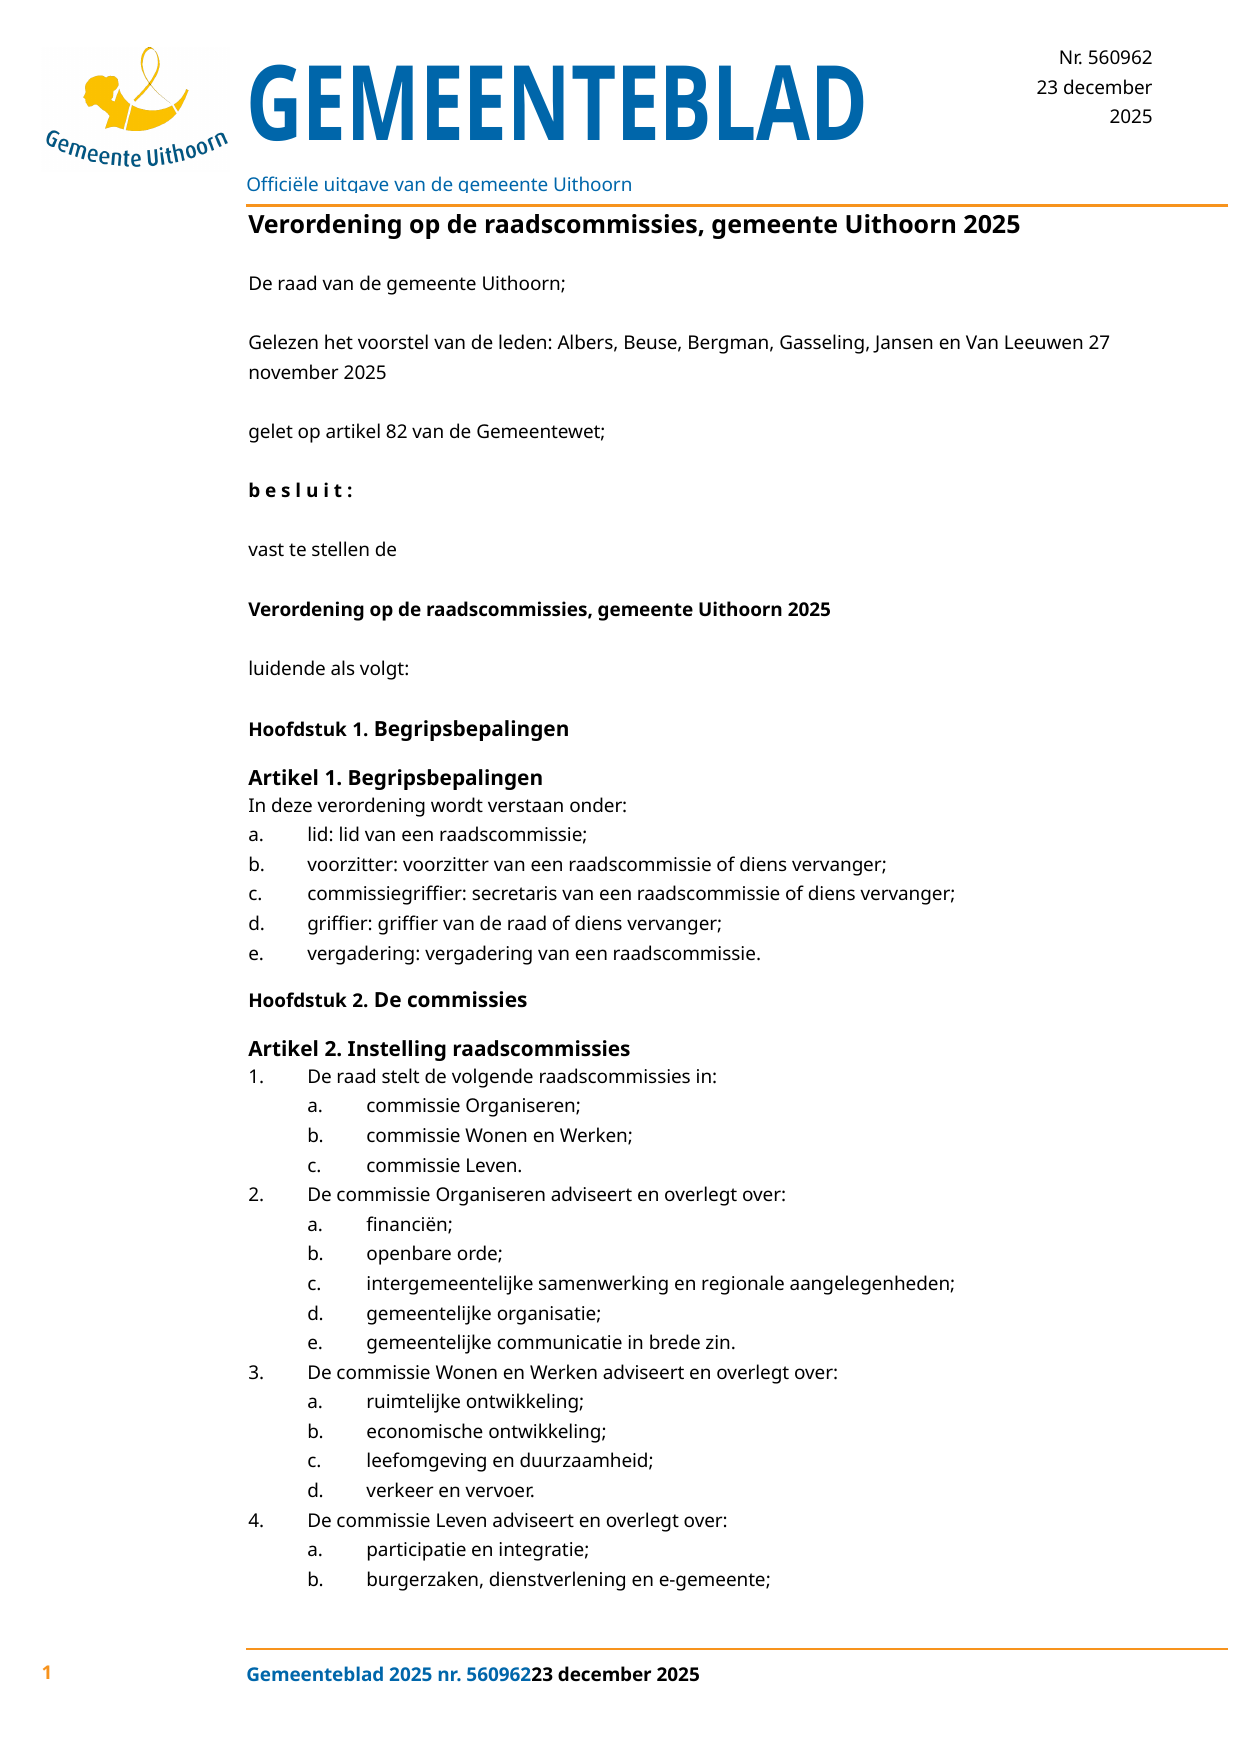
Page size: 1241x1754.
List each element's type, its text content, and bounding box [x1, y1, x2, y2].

list gemeentelijke organisatie; [307, 1300, 1152, 1325]
list commissie Leven. [307, 1152, 1152, 1177]
text vast te stellen de [248, 537, 1152, 562]
list verkeer en vervoer. [307, 1477, 1152, 1503]
list griffier: griffier van de raad of diens vervanger; [248, 910, 1152, 936]
list De commissie Leven adviseert en overlegt over: [248, 1507, 1152, 1532]
text De raad van de gemeente Uithoorn; [248, 270, 1152, 296]
text Artikel 2. Instelling raadscommissies [248, 1034, 1152, 1063]
text Artikel 1. Begripsbepalingen [248, 763, 1152, 792]
list voorzitter: voorzitter van een raadscommissie of diens vervanger; [248, 851, 1152, 877]
list commissie Wonen en Werken; [307, 1122, 1152, 1148]
text Verordening op de raadscommissies, gemeente Uithoorn 2025 [248, 596, 1152, 621]
text Verordening op de raadscommissies, gemeente Uithoorn 2025 [248, 207, 1152, 241]
list lid: lid van een raadscommissie; [248, 821, 1152, 847]
text luidende als volgt: [248, 655, 1152, 681]
text gelet op artikel 82 van de Gemeentewet; [248, 418, 1152, 444]
text Hoofdstuk 1. Begripsbepalingen [248, 714, 1152, 742]
list gemeentelijke communicatie in brede zin. [307, 1329, 1152, 1355]
list burgerzaken, dienstverlening en e-gemeente; [307, 1566, 1152, 1592]
list De commissie Wonen en Werken adviseert en overlegt over: [248, 1359, 1152, 1384]
list openbare orde; [307, 1241, 1152, 1266]
text In deze verordening wordt verstaan onder: [248, 792, 1152, 817]
list intergemeentelijke samenwerking en regionale aangelegenheden; [307, 1270, 1152, 1296]
list participatie en integratie; [307, 1536, 1152, 1562]
text Hoofdstuk 2. De commissies [248, 985, 1152, 1014]
list De raad stelt de volgende raadscommissies in: [248, 1063, 1152, 1089]
list ruimtelijke ontwikkeling; [307, 1388, 1152, 1414]
text Gelezen het voorstel van de leden: Albers, Beuse, Bergman, Gasseling, Jansen en Van Leeuwen 27 november 2025 [248, 329, 1152, 385]
list commissie Organiseren; [307, 1093, 1152, 1118]
list De commissie Organiseren adviseert en overlegt over: [248, 1181, 1152, 1207]
list leefomgeving en duurzaamheid; [307, 1448, 1152, 1473]
list vergadering: vergadering van een raadscommissie. [248, 940, 1152, 965]
list commissiegriffier: secretaris van een raadscommissie of diens vervanger; [248, 881, 1152, 906]
text b e s l u i t : [248, 477, 1152, 503]
list financiën; [307, 1211, 1152, 1237]
list economische ontwikkeling; [307, 1418, 1152, 1444]
picture [41, 47, 231, 172]
